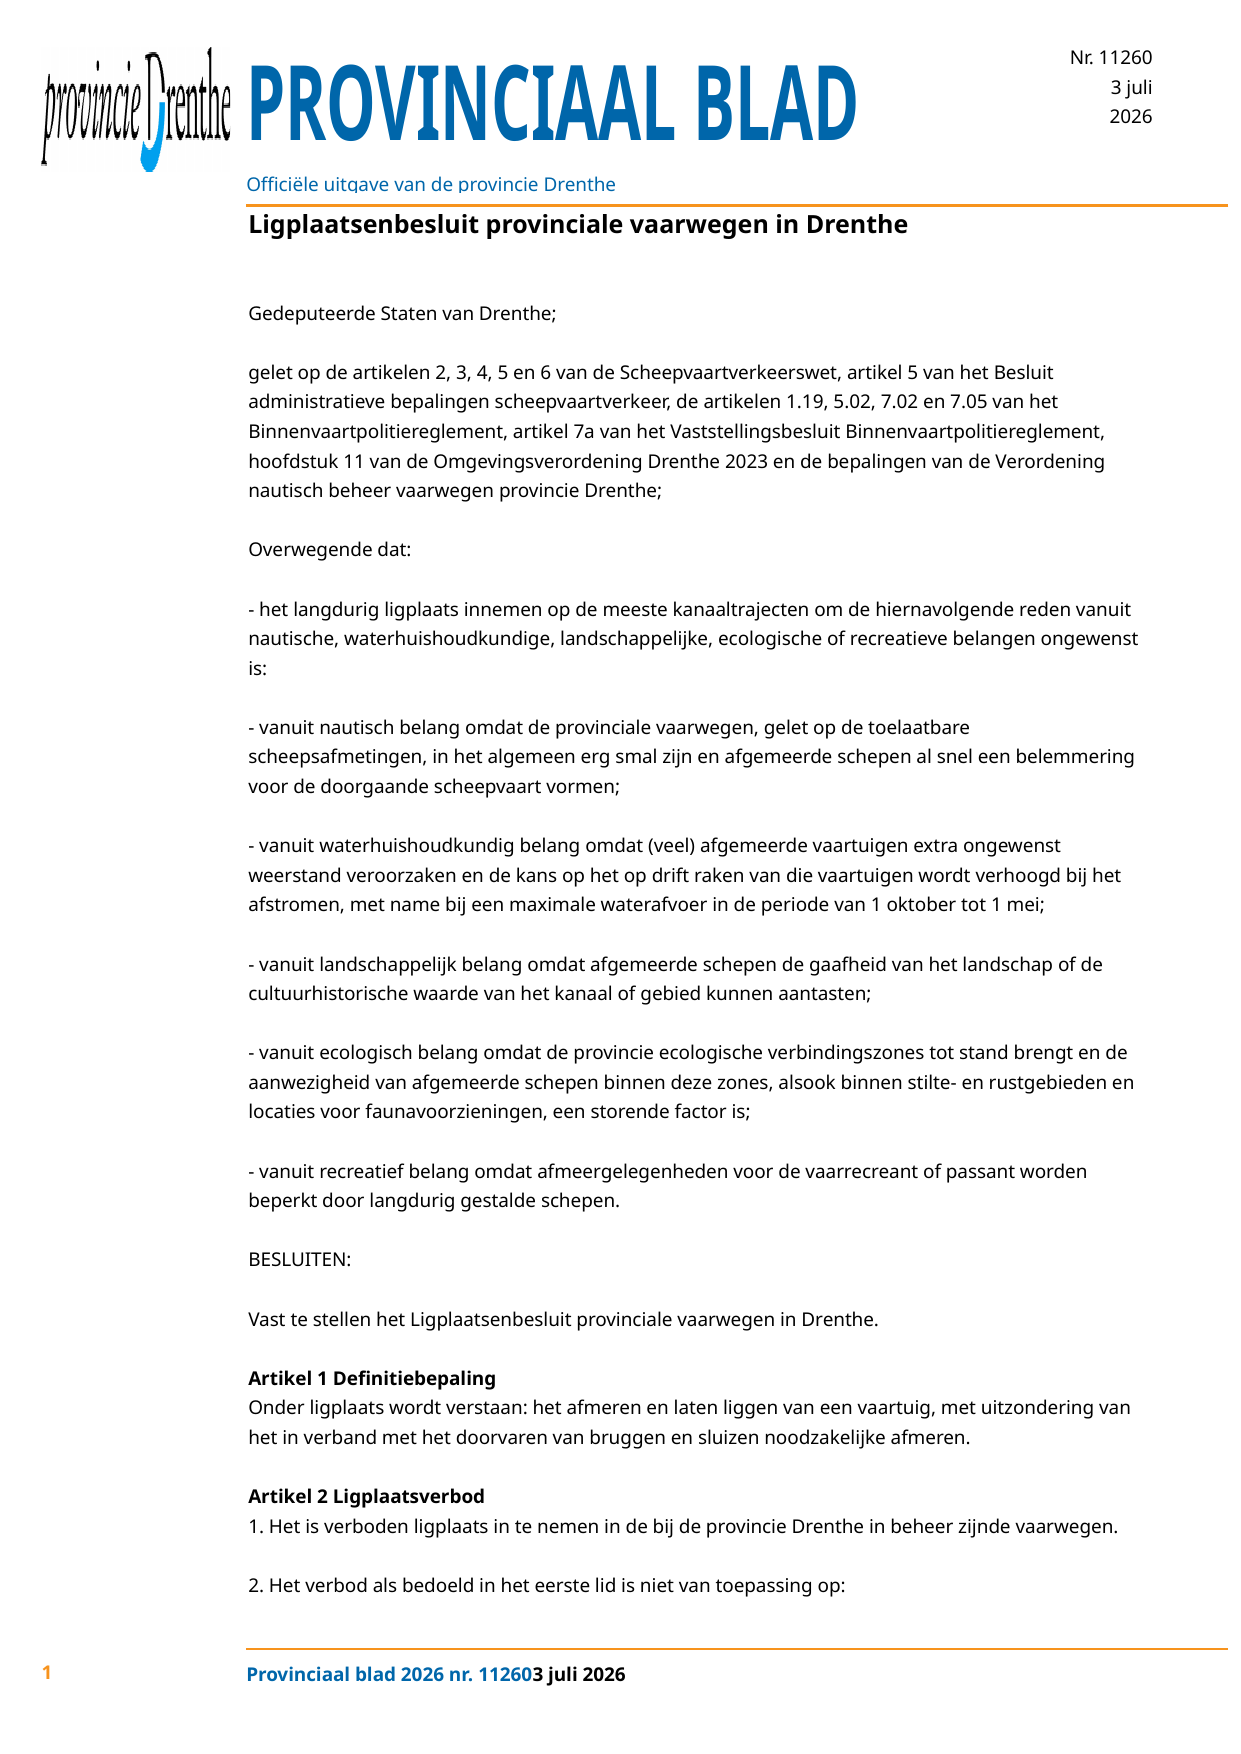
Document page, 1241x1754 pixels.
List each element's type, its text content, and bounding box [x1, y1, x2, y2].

text - vanuit recreatief belang omdat afmeergelegenheden voor de vaarrecreant of passant worden beperkt door langdurig gestalde schepen. [248, 1158, 1152, 1213]
text Gedeputeerde Staten van Drenthe; [248, 300, 1152, 326]
text 1. Het is verboden ligplaats in te nemen in de bij de provincie Drenthe in beheer zijnde vaarwegen. [248, 1513, 1152, 1538]
text Overwegende dat: [248, 537, 1152, 562]
text gelet op de artikelen 2, 3, 4, 5 en 6 van de Scheepvaartverkeerswet, artikel 5 van het Besluit administratieve bepalingen scheepvaartverkeer, de artikelen 1.19, 5.02, 7.02 en 7.05 van het Binnenvaartpolitiereglement, artikel 7a van het Vaststellingsbesluit Binnenvaartpolitiereglement, hoofdstuk 11 van de Omgevingsverordening Drenthe 2023 en de bepalingen van de Verordening nautisch beheer vaarwegen provincie Drenthe; [248, 359, 1152, 503]
text - vanuit nautisch belang omdat de provinciale vaarwegen, gelet op de toelaatbare scheepsafmetingen, in het algemeen erg smal zijn en afgemeerde schepen al snel een belemmering voor de doorgaande scheepvaart vormen; [248, 714, 1152, 799]
text - vanuit landschappelijk belang omdat afgemeerde schepen de gaafheid van het landschap of de cultuurhistorische waarde van het kanaal of gebied kunnen aantasten; [248, 951, 1152, 1006]
text BESLUITEN: [248, 1247, 1152, 1272]
text Vast te stellen het Ligplaatsenbesluit provinciale vaarwegen in Drenthe. [248, 1306, 1152, 1331]
text - vanuit waterhuishoudkundig belang omdat (veel) afgemeerde vaartuigen extra ongewenst weerstand veroorzaken en de kans op het op drift raken van die vaartuigen wordt verhoogd bij het afstromen, met name bij een maximale waterafvoer in de periode van 1 oktober tot 1 mei; [248, 832, 1152, 917]
picture [41, 47, 231, 172]
text Artikel 1 Definitiebepaling [248, 1365, 1152, 1391]
text - vanuit ecologisch belang omdat de provincie ecologische verbindingszones tot stand brengt en de aanwezigheid van afgemeerde schepen binnen deze zones, alsook binnen stilte- en rustgebieden en locaties voor faunavoorzieningen, een storende factor is; [248, 1039, 1152, 1124]
text 2. Het verbod als bedoeld in het eerste lid is niet van toepassing op: [248, 1572, 1152, 1598]
text Onder ligplaats wordt verstaan: het afmeren en laten liggen van een vaartuig, met uitzondering van het in verband met het doorvaren van bruggen en sluizen noodzakelijke afmeren. [248, 1394, 1152, 1450]
text Artikel 2 Ligplaatsverbod [248, 1483, 1152, 1509]
text Ligplaatsenbesluit provinciale vaarwegen in Drenthe [248, 207, 1152, 241]
text - het langdurig ligplaats innemen op de meeste kanaaltrajecten om de hiernavolgende reden vanuit nautische, waterhuishoudkundige, landschappelijke, ecologische of recreatieve belangen ongewenst is: [248, 596, 1152, 681]
